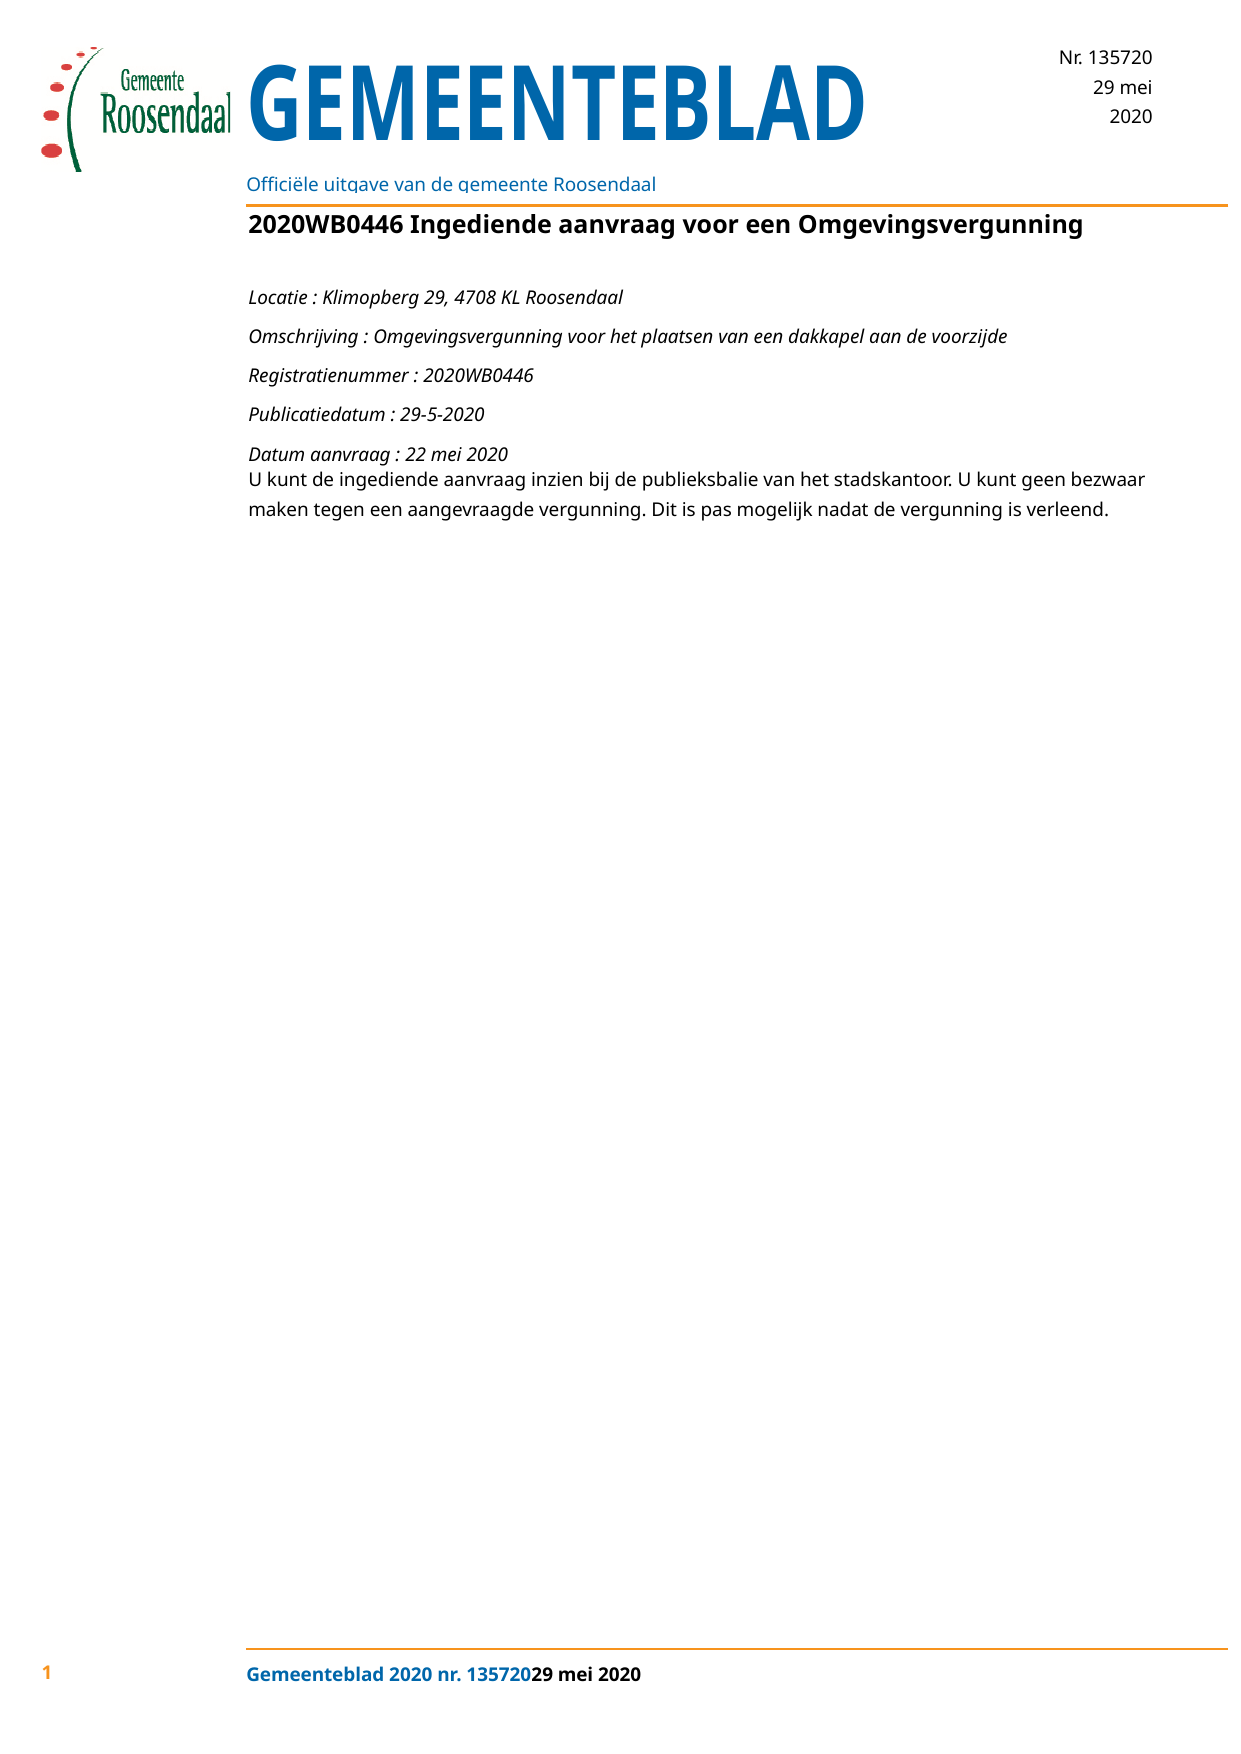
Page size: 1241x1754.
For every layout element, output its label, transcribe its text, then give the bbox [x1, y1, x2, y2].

picture [41, 47, 231, 172]
text Omschrijving : Omgevingsvergunning voor het plaatsen van een dakkapel aan de voorzijde [248, 323, 1152, 349]
text 2020WB0446 Ingediende aanvraag voor een Omgevingsvergunning [248, 207, 1152, 241]
text Locatie : Klimopberg 29, 4708 KL Roosendaal [248, 284, 1152, 309]
text Publicatiedatum : 29-5-2020 [248, 402, 1152, 427]
text Registratienummer : 2020WB0446 [248, 362, 1152, 388]
text Datum aanvraag : 22 mei 2020 [248, 441, 1152, 467]
text U kunt de ingediende aanvraag inzien bij de publieksbalie van het stadskantoor. U kunt geen bezwaar maken tegen een aangevraagde vergunning. Dit is pas mogelijk nadat de vergunning is verleend. [248, 467, 1152, 522]
